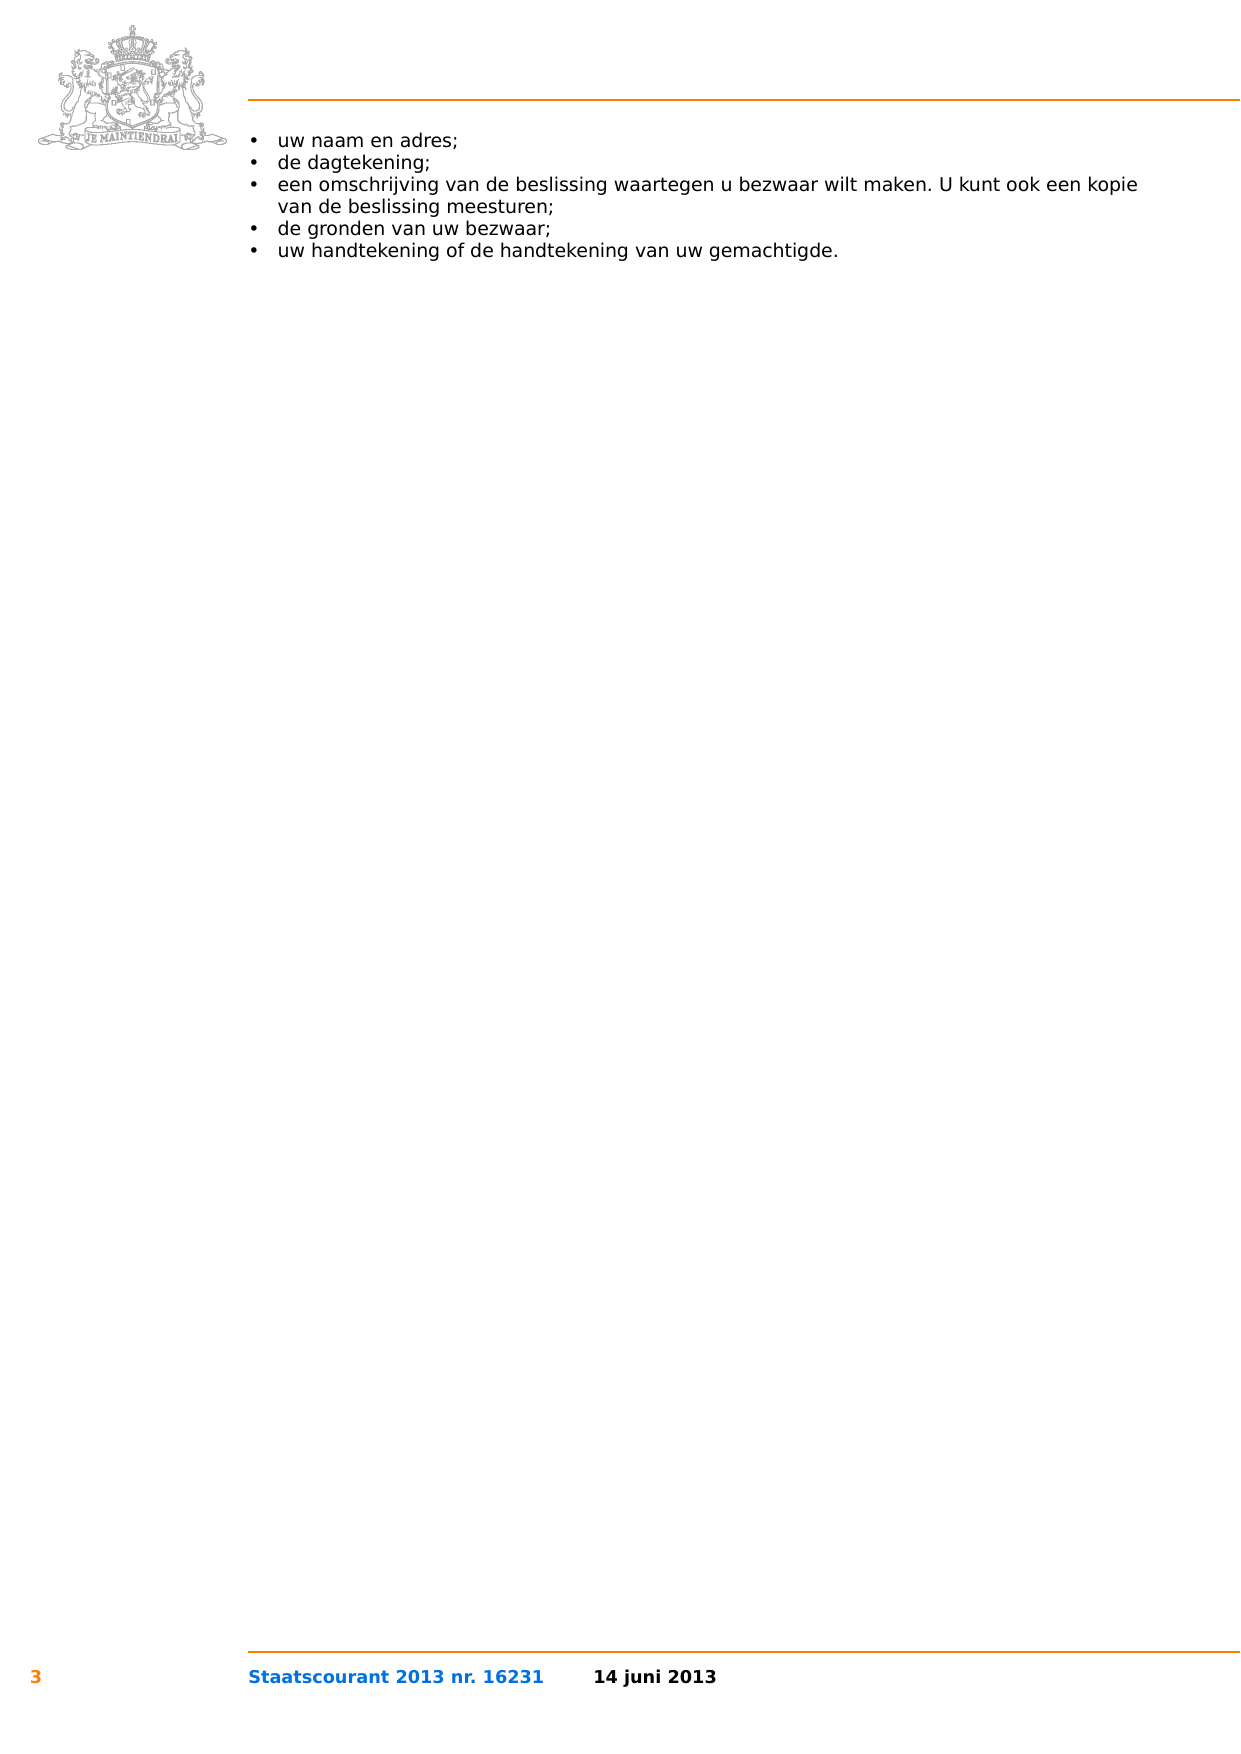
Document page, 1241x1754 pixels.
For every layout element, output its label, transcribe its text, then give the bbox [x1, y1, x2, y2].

picture [38, 25, 227, 150]
text • de dagtekening; [248, 152, 1163, 174]
text • uw naam en adres; [248, 130, 1163, 152]
text • uw handtekening of de handtekening van uw gemachtigde. [248, 240, 1163, 262]
text • een omschrijving van de beslissing waartegen u bezwaar wilt maken. U kunt ook een kopie van de beslissing meesturen; [248, 174, 1163, 218]
text • de gronden van uw bezwaar; [248, 218, 1163, 240]
